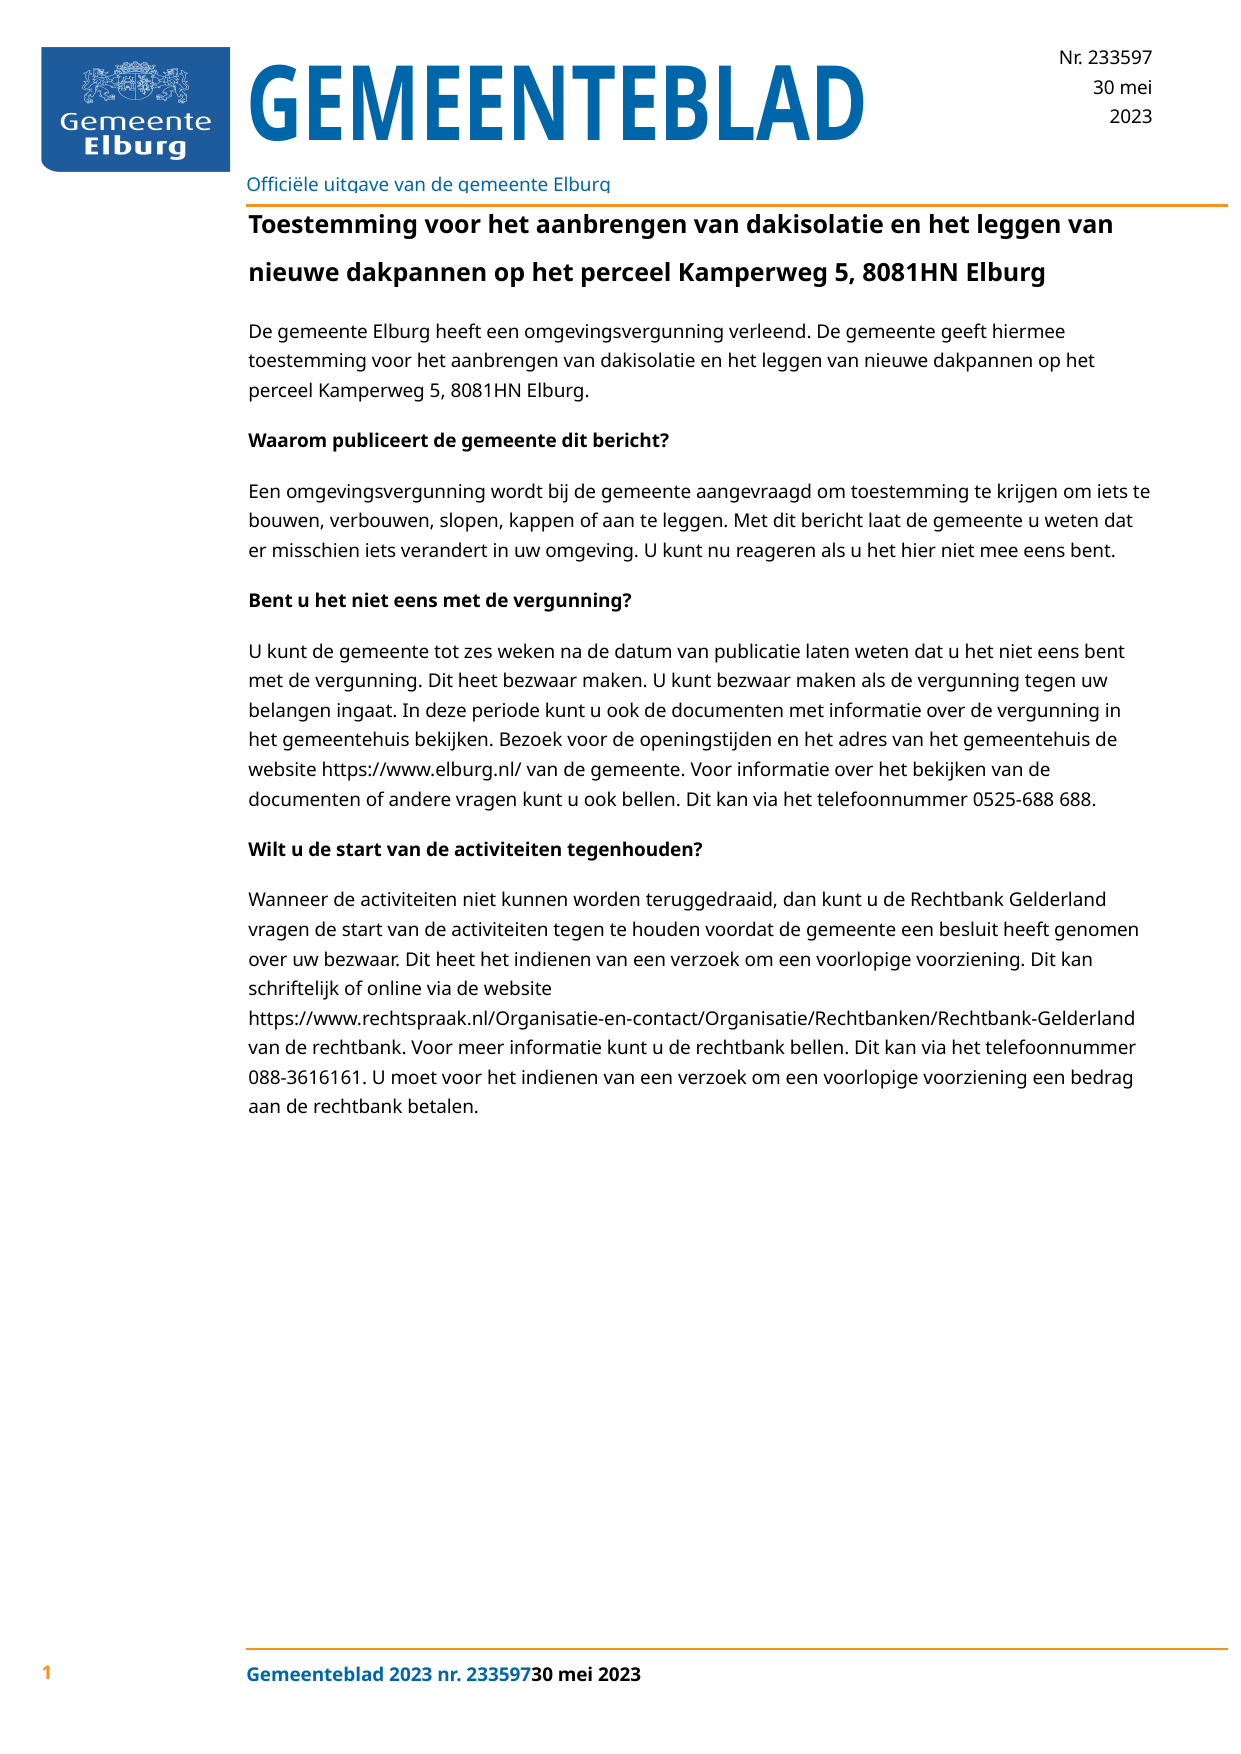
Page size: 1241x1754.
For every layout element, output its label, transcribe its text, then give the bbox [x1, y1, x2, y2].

text Toestemming voor het aanbrengen van dakisolatie en het leggen van nieuwe dakpannen op het perceel Kamperweg 5, 8081HN Elburg [248, 207, 1152, 288]
text U kunt de gemeente tot zes weken na de datum van publicatie laten weten dat u het niet eens bent met de vergunning. Dit heet bezwaar maken. U kunt bezwaar maken als de vergunning tegen uw belangen ingaat. In deze periode kunt u ook de documenten met informatie over de vergunning in het gemeentehuis bekijken. Bezoek voor de openingstijden en het adres van het gemeentehuis de website https://www.elburg.nl/ van de gemeente. Voor informatie over het bekijken van de documenten of andere vragen kunt u ook bellen. Dit kan via het telefoonnummer 0525-688 688. [248, 638, 1152, 812]
picture [41, 47, 231, 172]
text Wanneer de activiteiten niet kunnen worden teruggedraaid, dan kunt u de Rechtbank Gelderland vragen de start van de activiteiten tegen te houden voordat de gemeente een besluit heeft genomen over uw bezwaar. Dit heet het indienen van een verzoek om een voorlopige voorziening. Dit kan schriftelijk of online via de website https://www.rechtspraak.nl/Organisatie-en-contact/Organisatie/Rechtbanken/Rechtbank-Gelderland van de rechtbank. Voor meer informatie kunt u de rechtbank bellen. Dit kan via het telefoonnummer 088-3616161. U moet voor het indienen van een verzoek om een voorlopige voorziening een bedrag aan de rechtbank betalen. [248, 887, 1152, 1119]
text Waarom publiceert de gemeente dit bericht? [248, 427, 1152, 453]
text Wilt u de start van de activiteiten tegenhouden? [248, 836, 1152, 862]
text Bent u het niet eens met de vergunning? [248, 587, 1152, 613]
text De gemeente Elburg heeft een omgevingsvergunning verleend. De gemeente geeft hiermee toestemming voor het aanbrengen van dakisolatie en het leggen van nieuwe dakpannen op het perceel Kamperweg 5, 8081HN Elburg. [248, 318, 1152, 403]
text Een omgevingsvergunning wordt bij de gemeente aangevraagd om toestemming te krijgen om iets te bouwen, verbouwen, slopen, kappen of aan te leggen. Met dit bericht laat de gemeente u weten dat er misschien iets verandert in uw omgeving. U kunt nu reageren als u het hier niet mee eens bent. [248, 478, 1152, 563]
